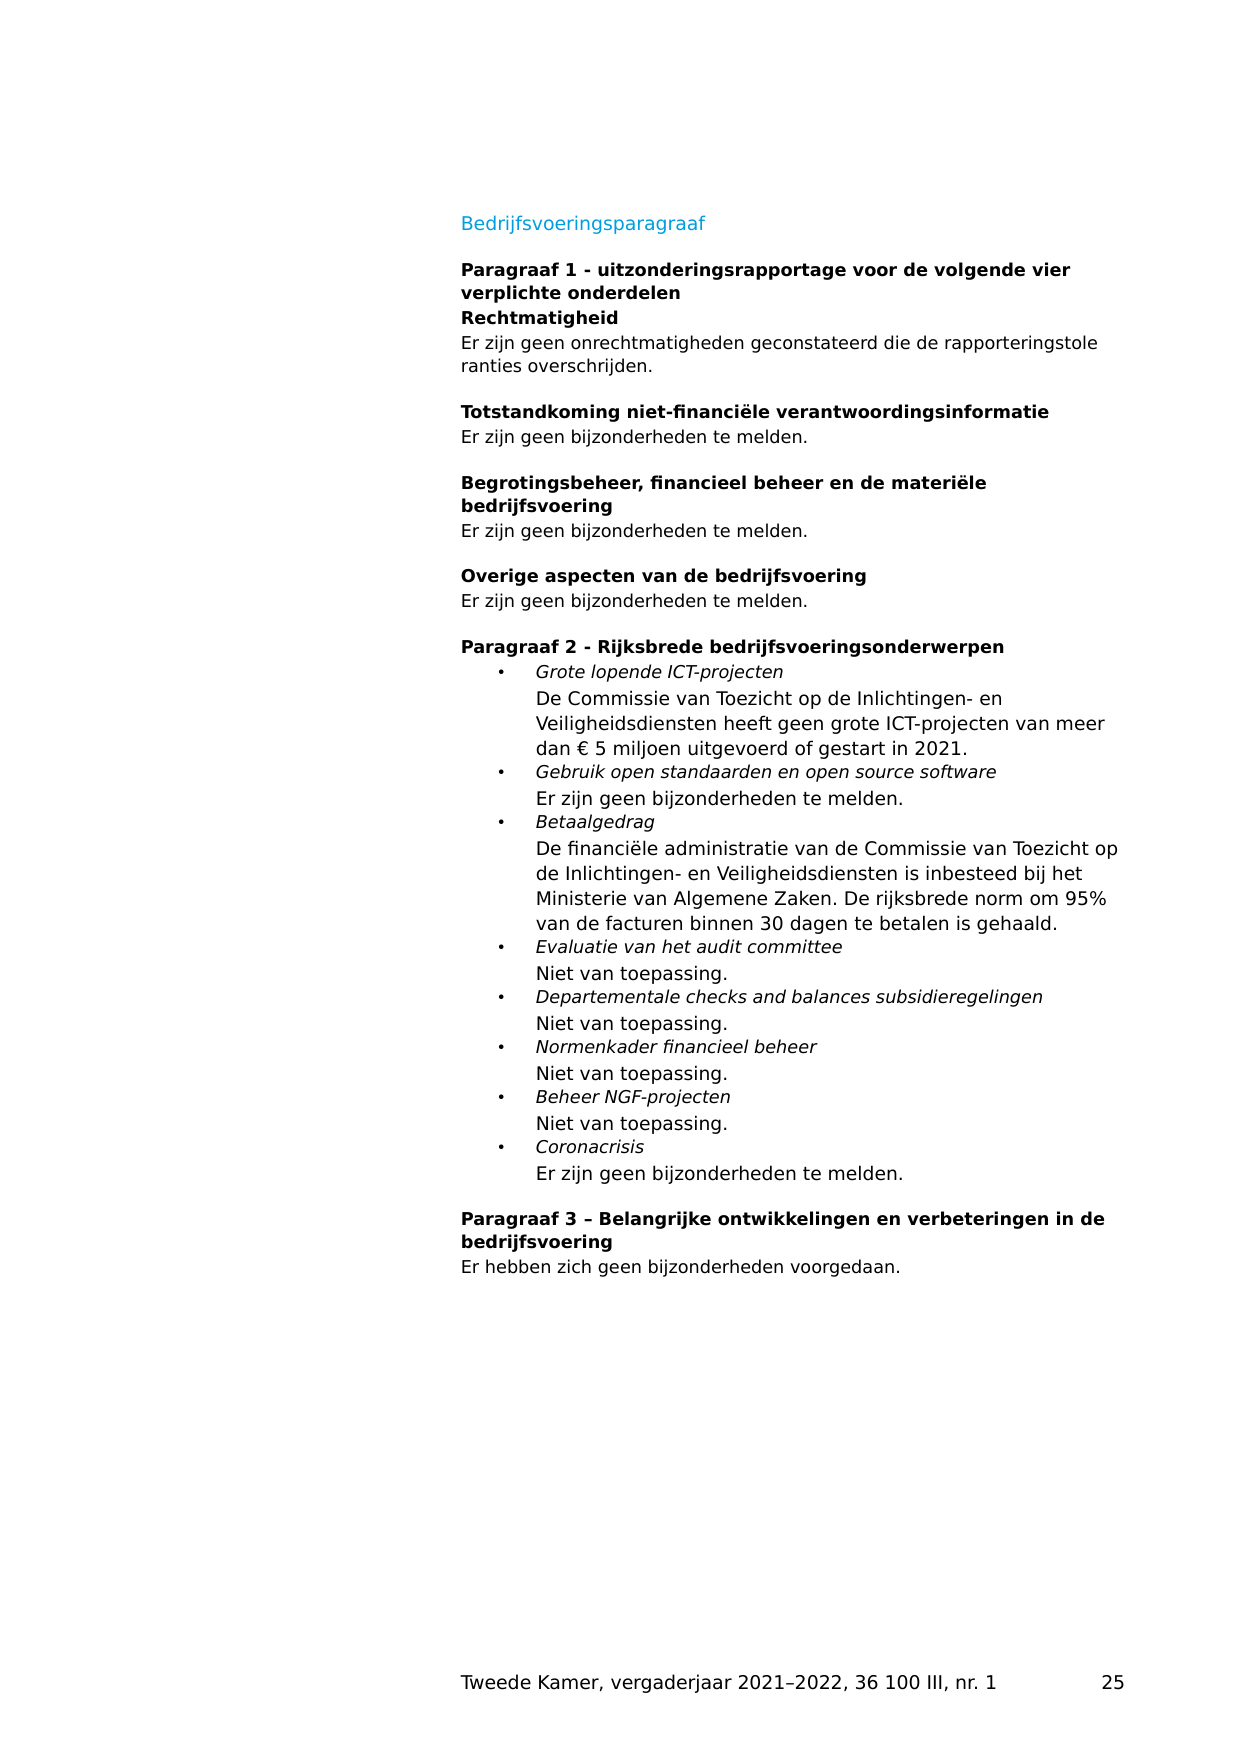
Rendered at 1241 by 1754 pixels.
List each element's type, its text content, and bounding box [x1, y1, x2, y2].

text Er zijn geen bijzonderheden te melden. [461, 519, 1125, 542]
text Begrotingsbeheer, financieel beheer en de materiële bedrijfsvoering [461, 471, 1125, 517]
list Gebruik open standaarden en open source software [498, 760, 1125, 783]
list Er zijn geen bijzonderheden te melden. [498, 785, 1125, 810]
list De financiële administratie van de Commissie van Toezicht op de Inlichtingen- en Veiligheidsdiensten is inbesteed bij het Ministerie van Algemene Zaken. De rijksbrede norm om 95% van de facturen binnen 30 dagen te betalen is gehaald. [498, 835, 1125, 935]
list Betaalgedrag [498, 810, 1125, 833]
text Er zijn geen bijzonderheden te melden. [461, 589, 1125, 612]
text Er zijn geen onrechtmatigheden geconstateerd die de rapporteringstole ranties overschrijden. [461, 331, 1125, 377]
text Er hebben zich geen bijzonderheden voorgedaan. [461, 1255, 1125, 1278]
list Beheer NGF-projecten [498, 1085, 1125, 1108]
text Paragraaf 3 – Belangrijke ontwikkelingen en verbeteringen in de bedrijfsvoering [461, 1207, 1125, 1253]
text Rechtmatigheid [461, 306, 1125, 329]
list Er zijn geen bijzonderheden te melden. [498, 1160, 1125, 1185]
text Overige aspecten van de bedrijfsvoering [461, 564, 1125, 587]
text Paragraaf 1 - uitzonderingsrapportage voor de volgende vier verplichte onderdelen [461, 258, 1125, 304]
list Niet van toepassing. [498, 960, 1125, 985]
list Niet van toepassing. [498, 1060, 1125, 1085]
text Paragraaf 2 - Rijksbrede bedrijfsvoeringsonderwerpen [461, 635, 1125, 658]
list De Commissie van Toezicht op de Inlichtingen- en Veiligheidsdiensten heeft geen grote ICT-projecten van meer dan € 5 miljoen uitgevoerd of gestart in 2021. [498, 685, 1125, 760]
list Niet van toepassing. [498, 1010, 1125, 1035]
text Er zijn geen bijzonderheden te melden. [461, 425, 1125, 448]
list Departementale checks and balances subsidieregelingen [498, 985, 1125, 1008]
list Evaluatie van het audit committee [498, 935, 1125, 958]
text Totstandkoming niet-financiële verantwoordingsinformatie [461, 400, 1125, 423]
list Coronacrisis [498, 1135, 1125, 1158]
list Normenkader financieel beheer [498, 1035, 1125, 1058]
list Grote lopende ICT-projecten [498, 660, 1125, 683]
list Niet van toepassing. [498, 1110, 1125, 1135]
title Bedrijfsvoeringsparagraaf [461, 213, 1125, 235]
